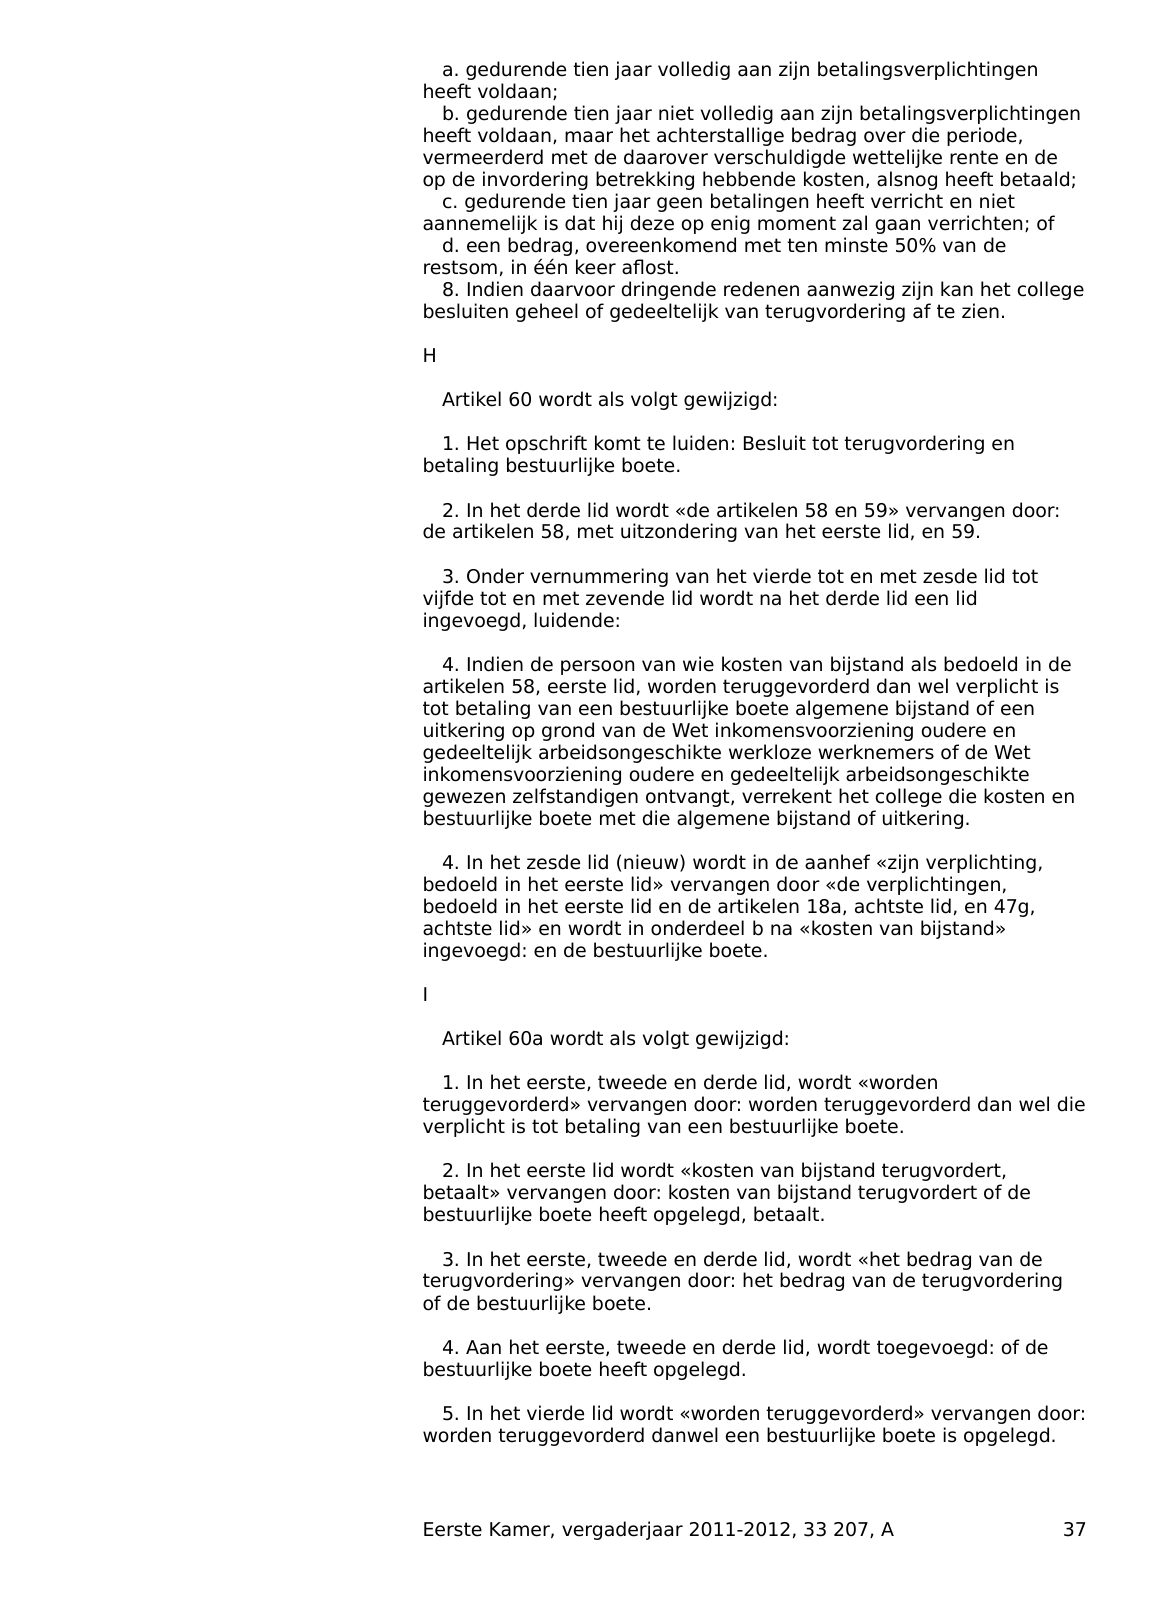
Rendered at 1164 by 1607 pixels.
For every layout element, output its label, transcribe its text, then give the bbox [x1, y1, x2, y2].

text c. gedurende tien jaar geen betalingen heeft verricht en niet aannemelijk is dat hij deze op enig moment zal gaan verrichten; of [422, 191, 1087, 235]
text 2. In het eerste lid wordt «kosten van bijstand terugvordert, betaalt» vervangen door: kosten van bijstand terugvordert of de bestuurlijke boete heeft opgelegd, betaalt. [422, 1160, 1087, 1226]
text Artikel 60 wordt als volgt gewijzigd: [422, 389, 1087, 411]
text 8. Indien daarvoor dringende redenen aanwezig zijn kan het college besluiten geheel of gedeeltelijk van terugvordering af te zien. [422, 279, 1087, 323]
text 3. In het eerste, tweede en derde lid, wordt «het bedrag van de terugvordering» vervangen door: het bedrag van de terugvordering of de bestuurlijke boete. [422, 1248, 1087, 1314]
text 1. In het eerste, tweede en derde lid, wordt «worden teruggevorderd» vervangen door: worden teruggevorderd dan wel die verplicht is tot betaling van een bestuurlijke boete. [422, 1072, 1087, 1138]
text d. een bedrag, overeenkomend met ten minste 50% van de restsom, in één keer aflost. [422, 235, 1087, 279]
text Artikel 60a wordt als volgt gewijzigd: [422, 1028, 1087, 1050]
text H [422, 345, 1087, 367]
text 5. In het vierde lid wordt «worden teruggevorderd» vervangen door: worden teruggevorderd danwel een bestuurlijke boete is opgelegd. [422, 1403, 1087, 1447]
text 3. Onder vernummering van het vierde tot en met zesde lid tot vijfde tot en met zevende lid wordt na het derde lid een lid ingevoegd, luidende: [422, 566, 1087, 632]
text 4. In het zesde lid (nieuw) wordt in de aanhef «zijn verplichting, bedoeld in het eerste lid» vervangen door «de verplichtingen, bedoeld in het eerste lid en de artikelen 18a, achtste lid, en 47g, achtste lid» en wordt in onderdeel b na «kosten van bijstand» ingevoegd: en de bestuurlijke boete. [422, 852, 1087, 962]
text 4. Indien de persoon van wie kosten van bijstand als bedoeld in de artikelen 58, eerste lid, worden teruggevorderd dan wel verplicht is tot betaling van een bestuurlijke boete algemene bijstand of een uitkering op grond van de Wet inkomensvoorziening oudere en gedeeltelijk arbeidsongeschikte werkloze werknemers of de Wet inkomensvoorziening oudere en gedeeltelijk arbeidsongeschikte gewezen zelfstandigen ontvangt, verrekent het college die kosten en bestuurlijke boete met die algemene bijstand of uitkering. [422, 654, 1087, 829]
text 4. Aan het eerste, tweede en derde lid, wordt toegevoegd: of de bestuurlijke boete heeft opgelegd. [422, 1337, 1087, 1381]
text a. gedurende tien jaar volledig aan zijn betalingsverplichtingen heeft voldaan; [422, 59, 1087, 103]
text 2. In het derde lid wordt «de artikelen 58 en 59» vervangen door: de artikelen 58, met uitzondering van het eerste lid, en 59. [422, 499, 1087, 543]
text b. gedurende tien jaar niet volledig aan zijn betalingsverplichtingen heeft voldaan, maar het achterstallige bedrag over die periode, vermeerderd met de daarover verschuldigde wettelijke rente en de op de invordering betrekking hebbende kosten, alsnog heeft betaald; [422, 103, 1087, 191]
text 1. Het opschrift komt te luiden: Besluit tot terugvordering en betaling bestuurlijke boete. [422, 433, 1087, 477]
text I [422, 984, 1087, 1006]
